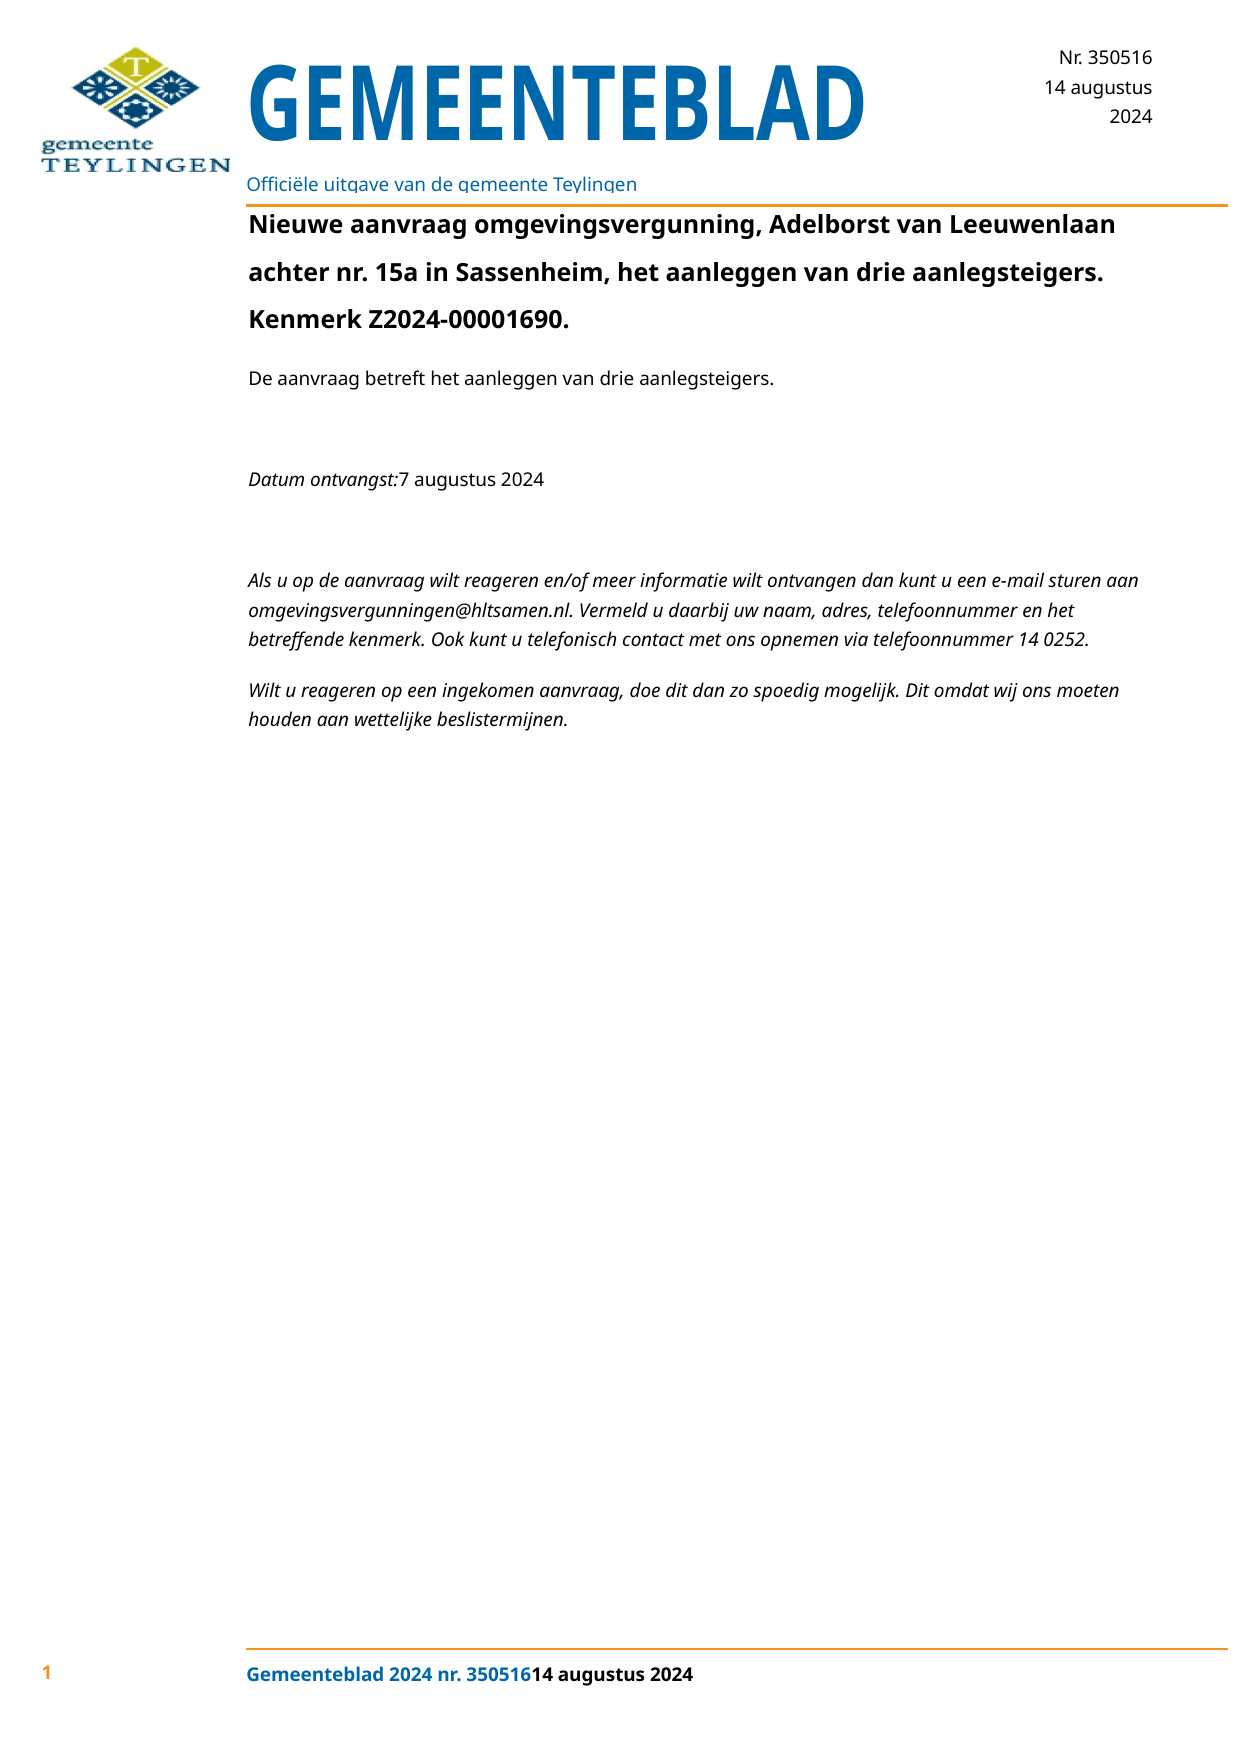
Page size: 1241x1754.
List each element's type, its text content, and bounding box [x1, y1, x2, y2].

text Nieuwe aanvraag omgevingsvergunning, Adelborst van Leeuwenlaan achter nr. 15a in Sassenheim, het aanleggen van drie aanlegsteigers. Kenmerk Z2024-00001690. [248, 207, 1152, 336]
text Datum ontvangst:7 augustus 2024 [248, 466, 1152, 492]
text Wilt u reageren op een ingekomen aanvraag, doe dit dan zo spoedig mogelijk. Dit omdat wij ons moeten houden aan wettelijke beslistermijnen. [248, 677, 1152, 732]
text De aanvraag betreft het aanleggen van drie aanlegsteigers. [248, 366, 1152, 391]
picture [41, 47, 231, 172]
text Als u op de aanvraag wilt reageren en/of meer informatie wilt ontvangen dan kunt u een e-mail sturen aan omgevingsvergunningen@hltsamen.nl. Vermeld u daarbij uw naam, adres, telefoonnummer en het betreffende kenmerk. Ook kunt u telefonisch contact met ons opnemen via telefoonnummer 14 0252. [248, 567, 1152, 652]
